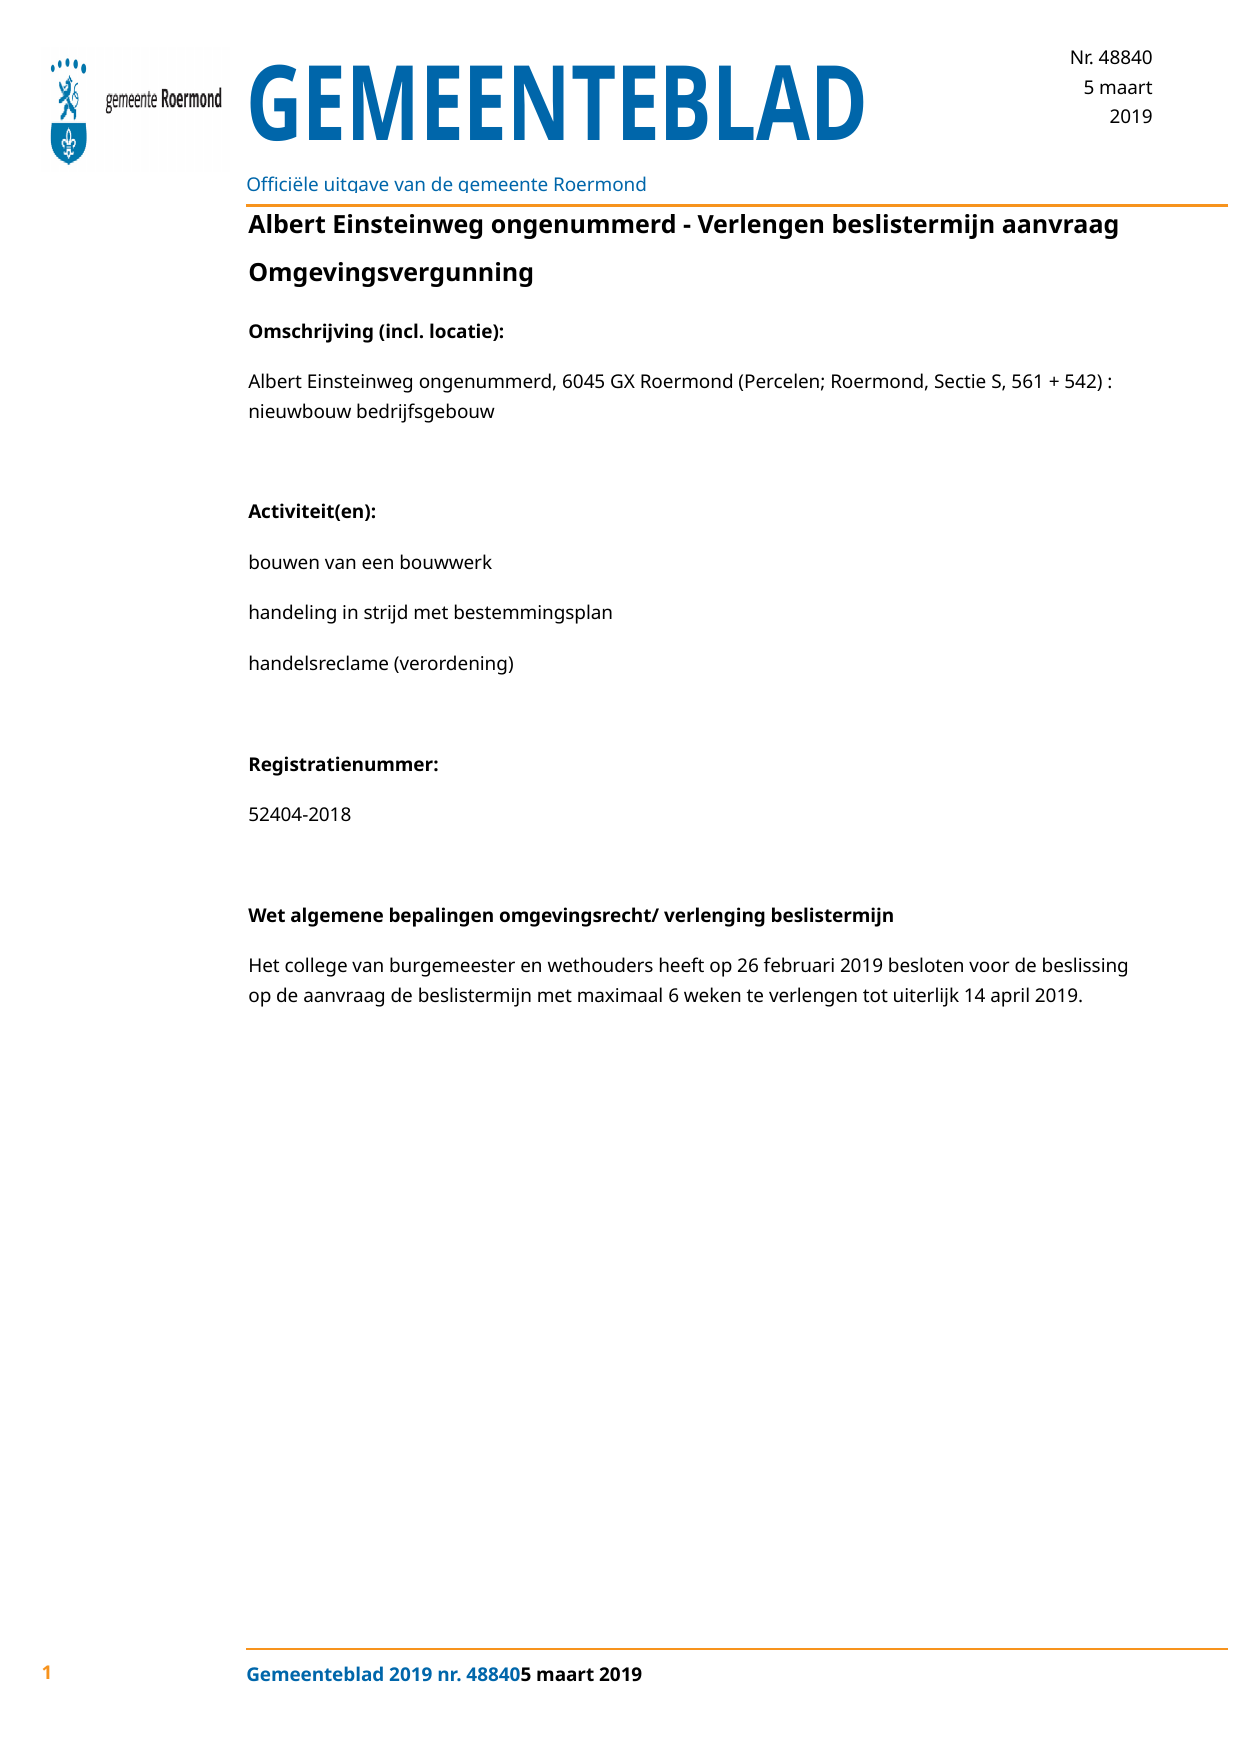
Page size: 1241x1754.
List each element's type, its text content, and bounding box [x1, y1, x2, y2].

picture [41, 47, 231, 172]
text Registratienummer: [248, 751, 1152, 777]
text Wet algemene bepalingen omgevingsrecht/ verlenging beslistermijn [248, 902, 1152, 928]
text Albert Einsteinweg ongenummerd, 6045 GX Roermond (Percelen; Roermond, Sectie S, 561 + 542) : nieuwbouw bedrijfsgebouw [248, 368, 1152, 424]
text Albert Einsteinweg ongenummerd - Verlengen beslistermijn aanvraag Omgevingsvergunning [248, 207, 1152, 288]
text bouwen van een bouwwerk [248, 549, 1152, 575]
text handeling in strijd met bestemmingsplan [248, 599, 1152, 625]
text Activiteit(en): [248, 499, 1152, 524]
text Het college van burgemeester en wethouders heeft op 26 februari 2019 besloten voor de beslissing op de aanvraag de beslistermijn met maximaal 6 weken te verlengen tot uiterlijk 14 april 2019. [248, 952, 1152, 1008]
text 52404-2018 [248, 801, 1152, 827]
text handelsreclame (verordening) [248, 650, 1152, 676]
text Omschrijving (incl. locatie): [248, 318, 1152, 344]
